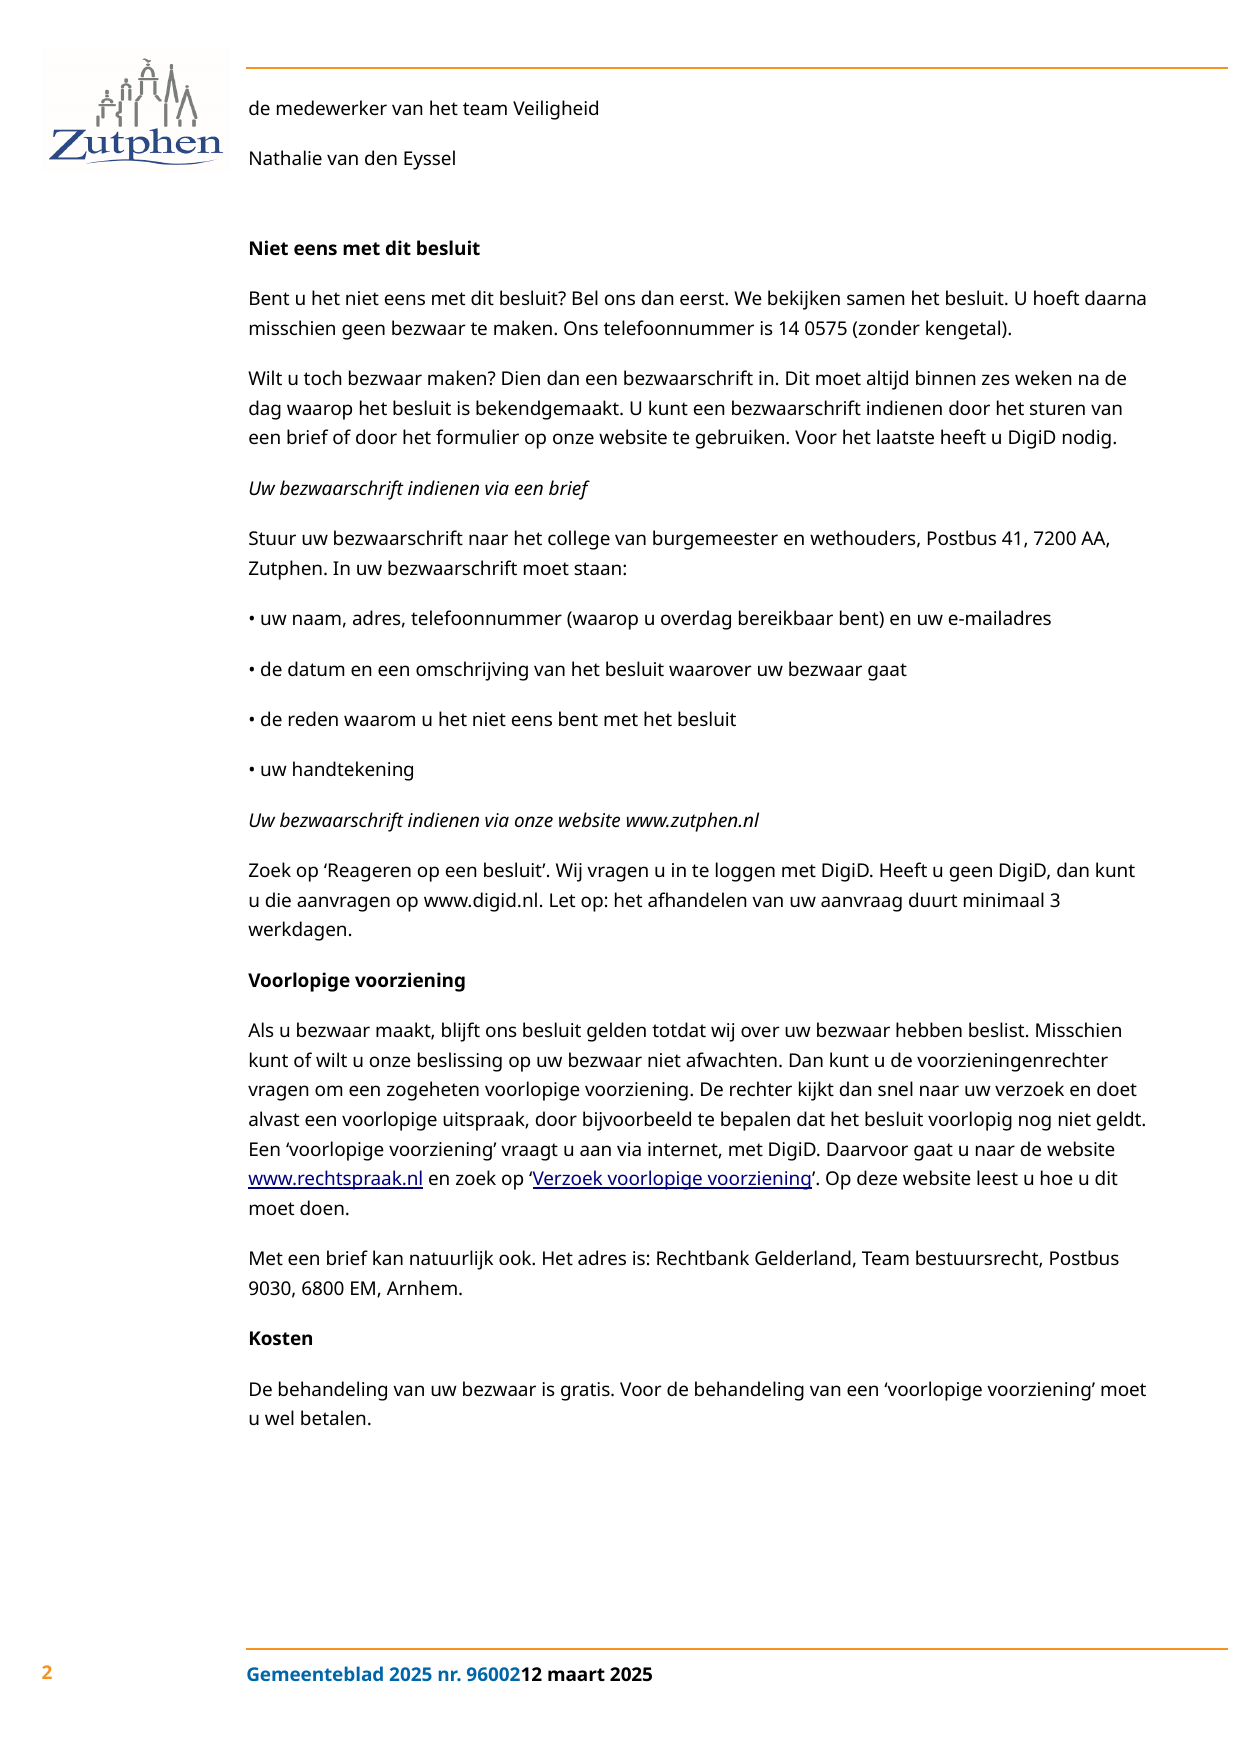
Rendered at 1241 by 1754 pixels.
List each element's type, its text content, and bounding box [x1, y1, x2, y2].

text Uw bezwaarschrift indienen via een brief [248, 475, 1152, 501]
text Met een brief kan natuurlijk ook. Het adres is: Rechtbank Gelderland, Team bestuursrecht, Postbus 9030, 6800 EM, Arnhem. [248, 1245, 1152, 1301]
text De behandeling van uw bezwaar is gratis. Voor de behandeling van een ‘voorlopige voorziening’ moet u wel betalen. [248, 1376, 1152, 1431]
text Bent u het niet eens met dit besluit? Bel ons dan eerst. We bekijken samen het besluit. U hoeft daarna misschien geen bezwaar te maken. Ons telefoonnummer is 14 0575 (zonder kengetal). [248, 285, 1152, 341]
picture [41, 47, 231, 172]
text • de datum en een omschrijving van het besluit waarover uw bezwaar gaat [248, 656, 1152, 681]
text Als u bezwaar maakt, blijft ons besluit gelden totdat wij over uw bezwaar hebben beslist. Misschien kunt of wilt u onze beslissing op uw bezwaar niet afwachten. Dan kunt u de voorzieningenrechter vragen om een zogeheten voorlopige voorziening. De rechter kijkt dan snel naar uw verzoek en doet alvast een voorlopige uitspraak, door bijvoorbeeld te bepalen dat het besluit voorlopig nog niet geldt. Een ‘voorlopige voorziening’ vraagt u aan via internet, met DigiD. Daarvoor gaat u naar de website www.rechtspraak.nl en zoek op ‘Verzoek voorlopige voorziening’. Op deze website leest u hoe u dit moet doen. [248, 1017, 1152, 1221]
text Uw bezwaarschrift indienen via onze website www.zutphen.nl [248, 807, 1152, 833]
text Nathalie van den Eyssel [248, 145, 1152, 171]
text • de reden waarom u het niet eens bent met het besluit [248, 706, 1152, 732]
text Niet eens met dit besluit [248, 235, 1152, 261]
text Stuur uw bezwaarschrift naar het college van burgemeester en wethouders, Postbus 41, 7200 AA, Zutphen. In uw bezwaarschrift moet staan: [248, 525, 1152, 581]
text Voorlopige voorziening [248, 967, 1152, 993]
text • uw naam, adres, telefoonnummer (waarop u overdag bereikbaar bent) en uw e-mailadres [248, 605, 1152, 631]
text Zoek op ‘Reageren op een besluit’. Wij vragen u in te loggen met DigiD. Heeft u geen DigiD, dan kunt u die aanvragen op www.digid.nl. Let op: het afhandelen van uw aanvraag duurt minimaal 3 werkdagen. [248, 857, 1152, 942]
text de medewerker van het team Veiligheid [248, 95, 1152, 121]
text Kosten [248, 1325, 1152, 1351]
text Wilt u toch bezwaar maken? Dien dan een bezwaarschrift in. Dit moet altijd binnen zes weken na de dag waarop het besluit is bekendgemaakt. U kunt een bezwaarschrift indienen door het sturen van een brief of door het formulier op onze website te gebruiken. Voor het laatste heeft u DigiD nodig. [248, 365, 1152, 450]
text • uw handtekening [248, 757, 1152, 782]
